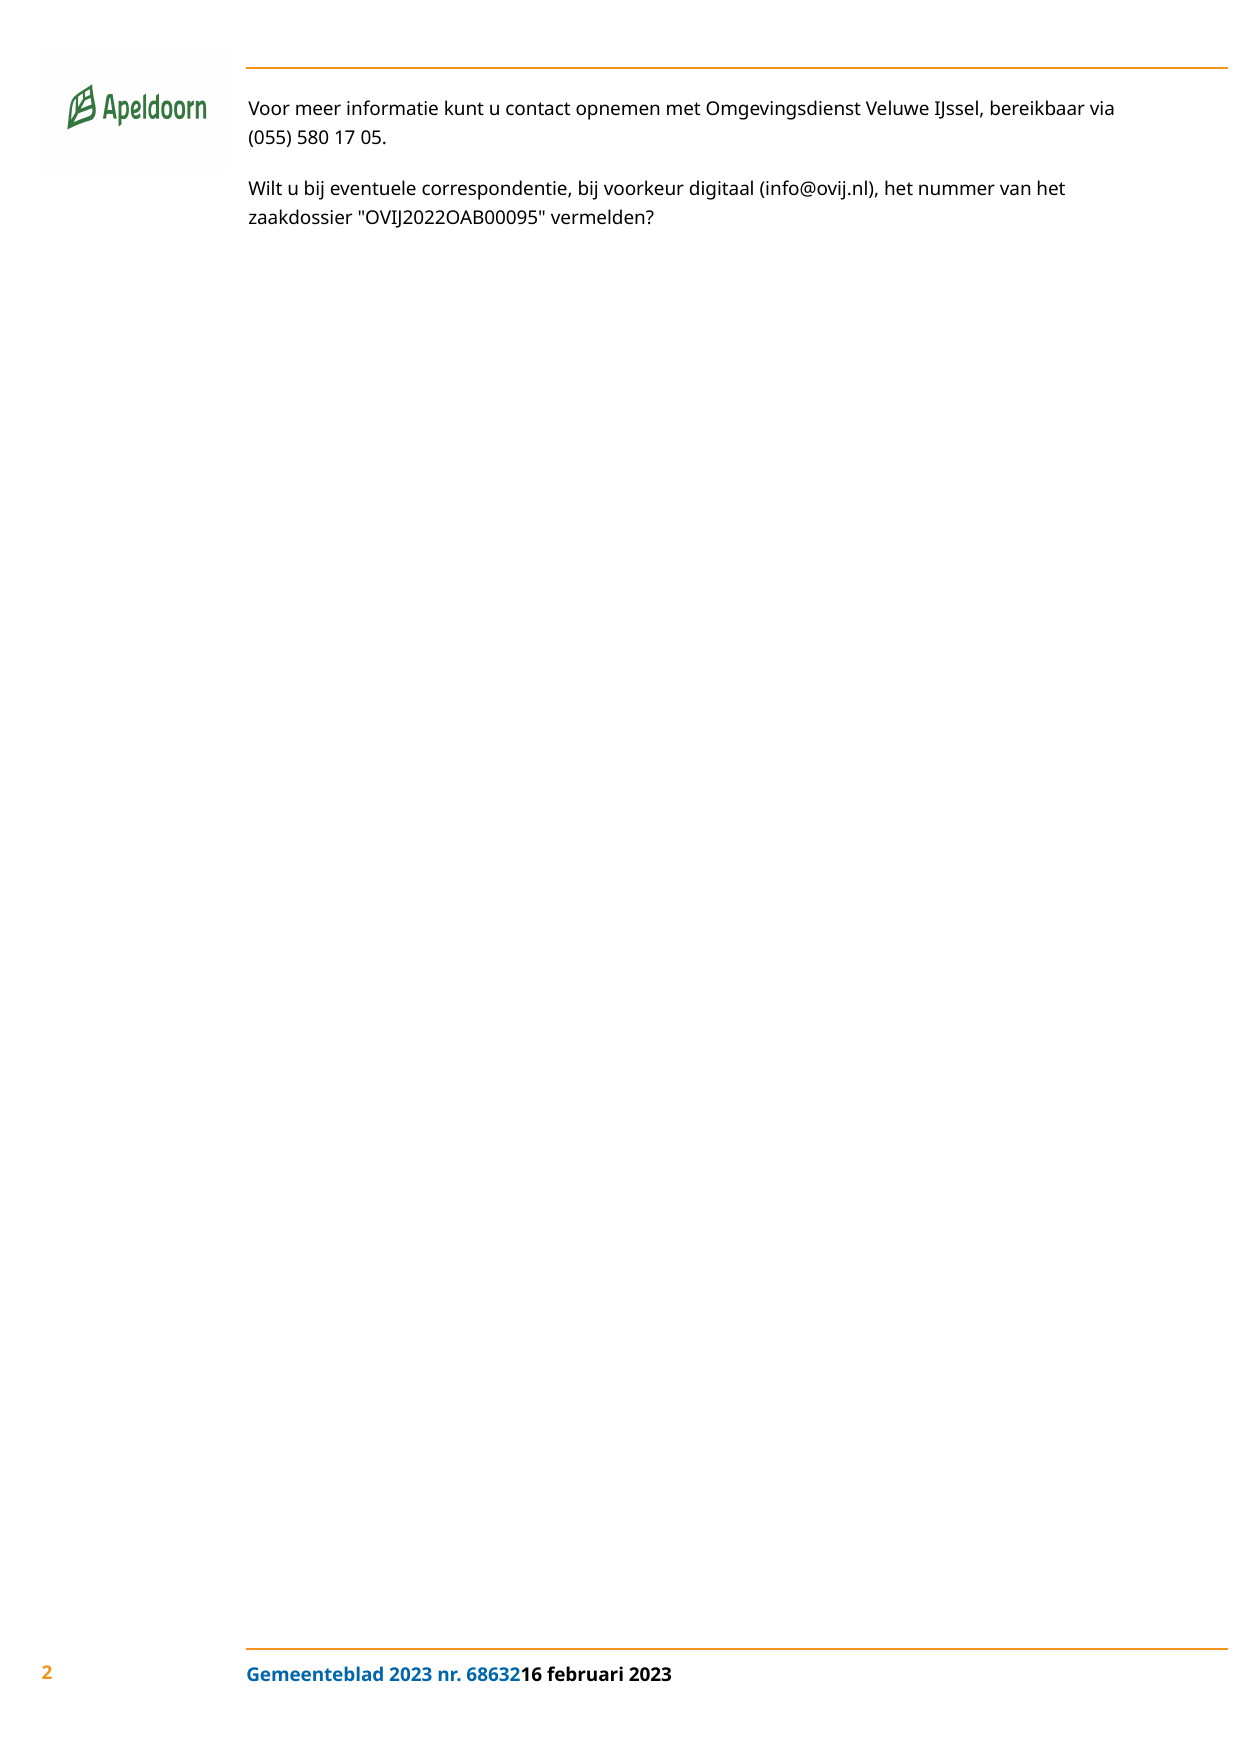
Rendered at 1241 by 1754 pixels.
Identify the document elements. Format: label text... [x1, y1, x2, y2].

text Voor meer informatie kunt u contact opnemen met Omgevingsdienst Veluwe IJssel, bereikbaar via (055) 580 17 05. [248, 95, 1152, 150]
picture [41, 47, 231, 172]
text Wilt u bij eventuele correspondentie, bij voorkeur digitaal (info@ovij.nl), het nummer van het zaakdossier "OVIJ2022OAB00095" vermelden? [248, 175, 1152, 230]
